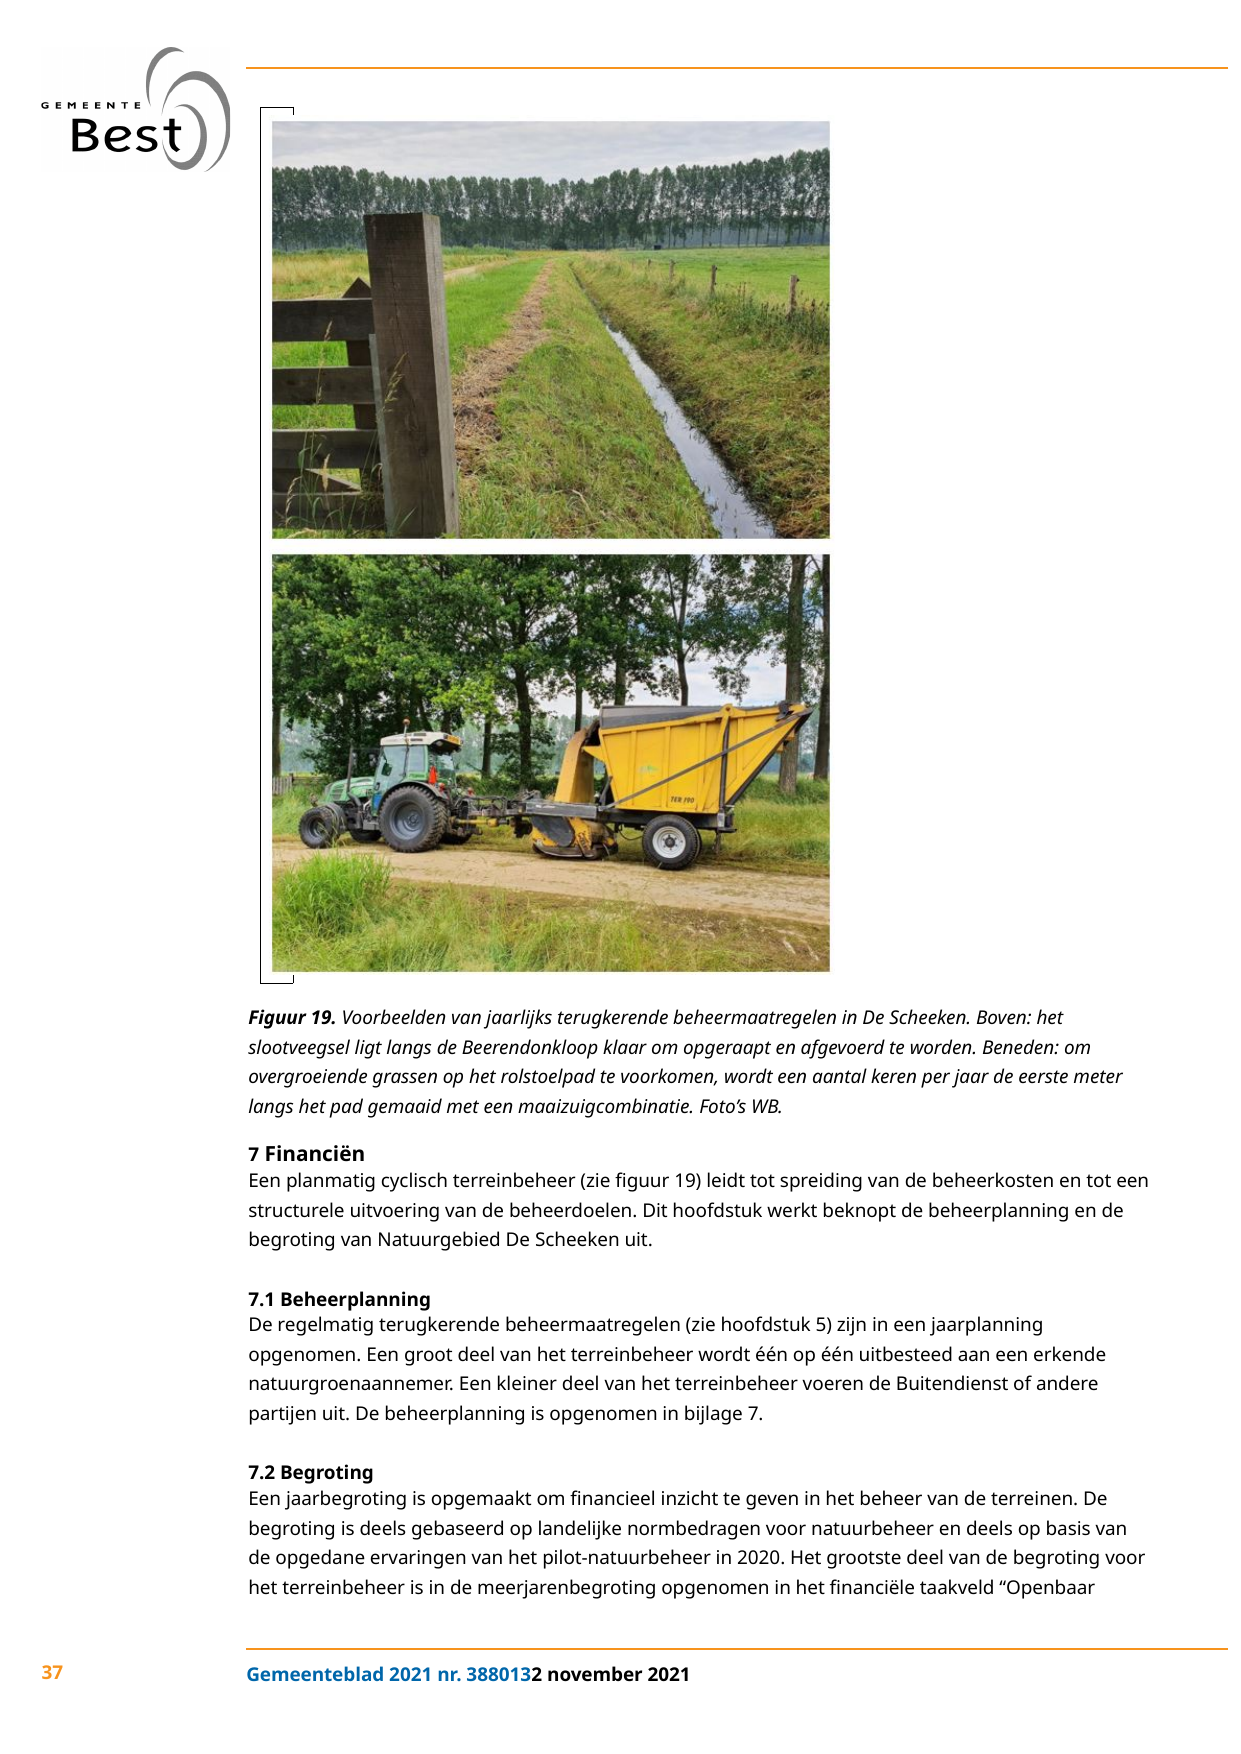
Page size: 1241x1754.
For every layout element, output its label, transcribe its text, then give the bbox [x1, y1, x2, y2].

text Een planmatig cyclisch terreinbeheer (zie figuur 19) leidt tot spreiding van de beheerkosten en tot een structurele uitvoering van de beheerdoelen. Dit hoofdstuk werkt beknopt de beheerplanning en de begroting van Natuurgebied De Scheeken uit. [248, 1167, 1152, 1252]
text 7.1 Beheerplanning [248, 1286, 1152, 1311]
picture [41, 47, 231, 172]
text Figuur 19. Voorbeelden van jaarlijks terugkerende beheermaatregelen in De Scheeken. Boven: het slootveegsel ligt langs de Beerendonkloop klaar om opgeraapt en afgevoerd te worden. Beneden: om overgroeiende grassen op het rolstoelpad te voorkomen, wordt een aantal keren per jaar de eerste meter langs het pad gemaaid met een maaizuigcombinatie. Foto’s WB. [248, 1004, 1152, 1119]
text 7.2 Begroting [248, 1459, 1152, 1485]
text 7 Financiën [248, 1139, 1152, 1167]
text Een jaarbegroting is opgemaakt om financieel inzicht te geven in het beheer van de terreinen. De begroting is deels gebaseerd op landelijke normbedragen voor natuurbeheer en deels op basis van de opgedane ervaringen van het pilot-natuurbeheer in 2020. Het grootste deel van de begroting voor het terreinbeheer is in de meerjarenbegroting opgenomen in het financiële taakveld “Openbaar [248, 1485, 1152, 1599]
text De regelmatig terugkerende beheermaatregelen (zie hoofdstuk 5) zijn in een jaarplanning opgenomen. Een groot deel van het terreinbeheer wordt één op één uitbesteed aan een erkende natuurgroenaannemer. Een kleiner deel van het terreinbeheer voeren de Buitendienst of andere partijen uit. De beheerplanning is opgenomen in bijlage 7. [248, 1311, 1152, 1426]
picture [268, 115, 835, 975]
